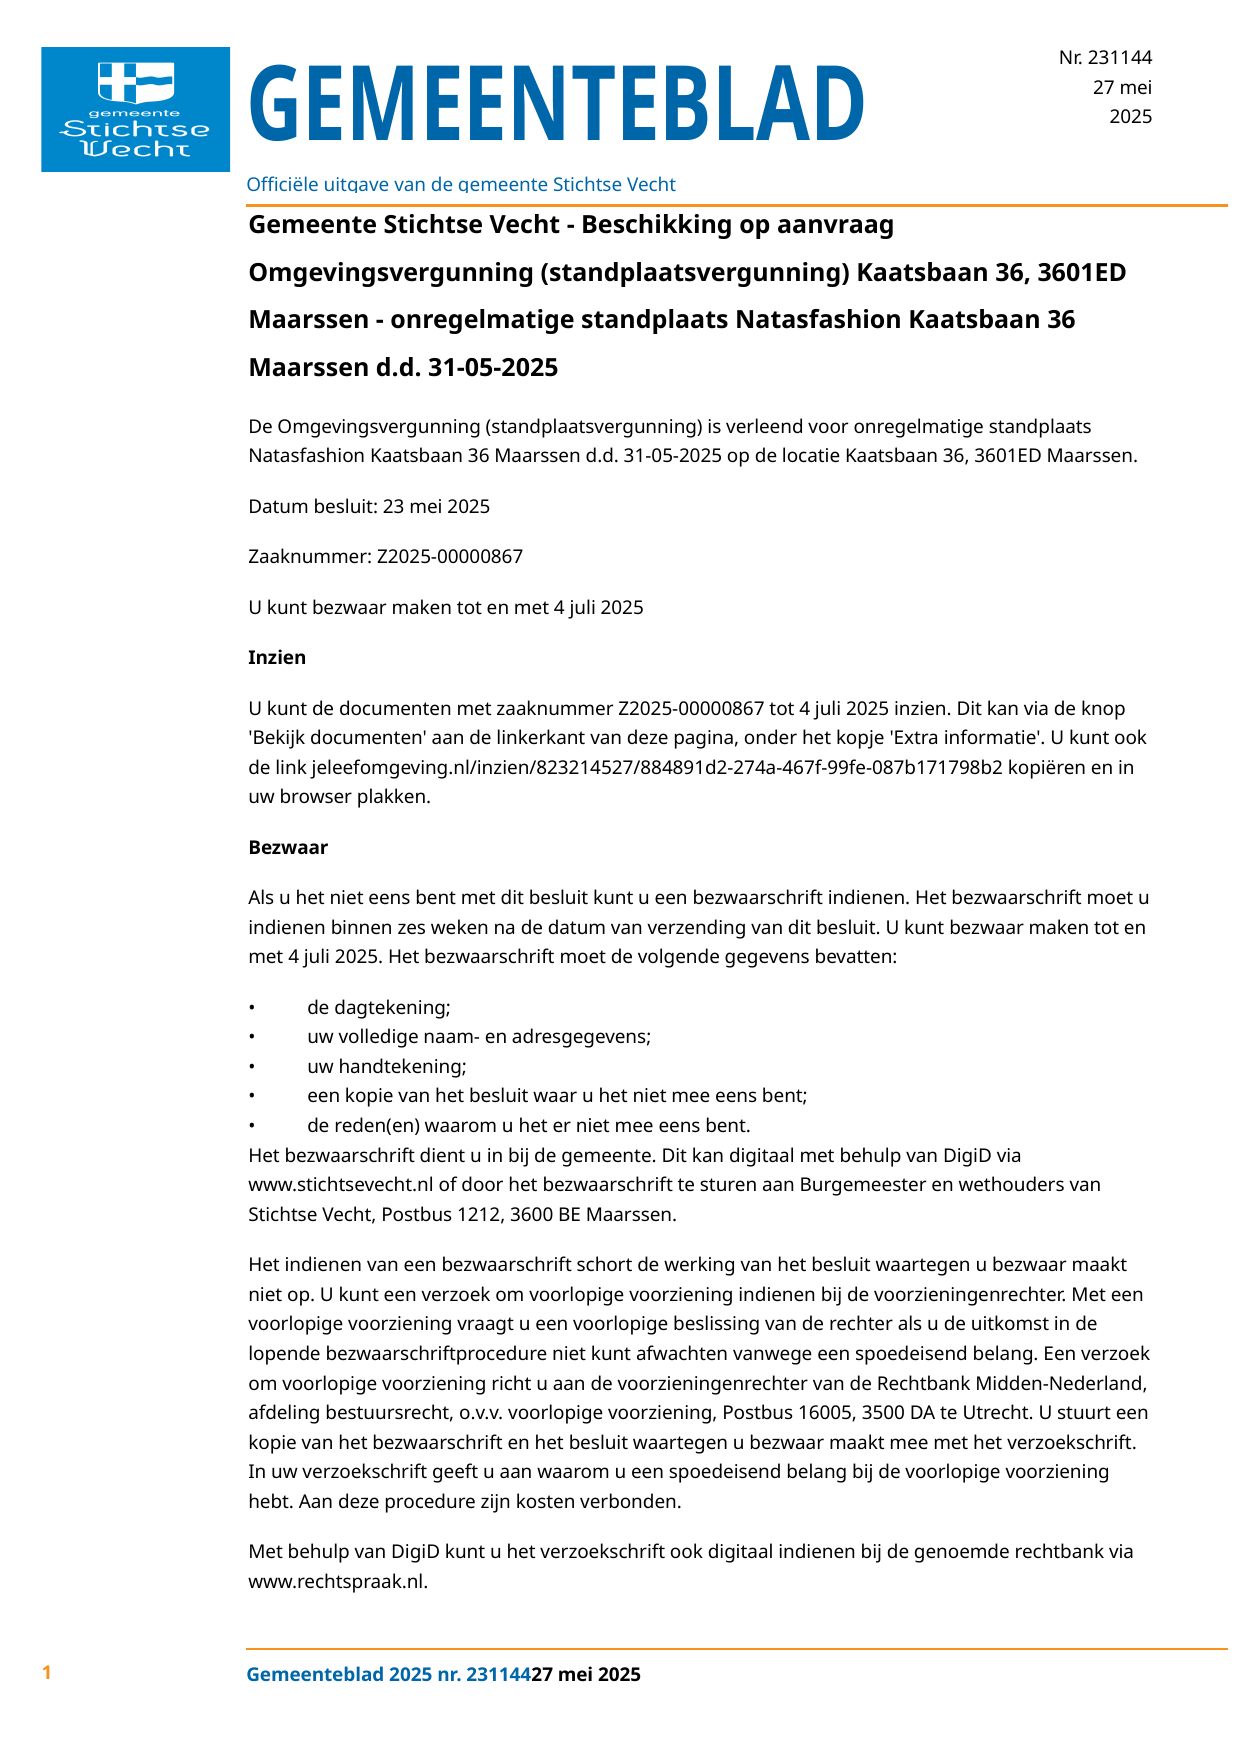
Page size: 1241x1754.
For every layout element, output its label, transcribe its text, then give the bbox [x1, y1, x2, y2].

picture [99, 63, 135, 101]
text U kunt de documenten met zaaknummer Z2025-00000867 tot 4 juli 2025 inzien. Dit kan via de knop 'Bekijk documenten' aan de linkerkant van deze pagina, onder het kopje 'Extra informatie'. U kunt ook de link jeleefomgeving.nl/inzien/823214527/884891d2-274a-467f-99fe-087b171798b2 kopiëren en in uw browser plakken. [248, 695, 1152, 809]
text Als u het niet eens bent met dit besluit kunt u een bezwaarschrift indienen. Het bezwaarschrift moet u indienen binnen zes weken na de datum van verzending van dit besluit. U kunt bezwaar maken tot en met 4 juli 2025. Het bezwaarschrift moet de volgende gegevens bevatten: [248, 884, 1152, 969]
text Zaaknummer: Z2025-00000867 [248, 543, 1152, 569]
text Het bezwaarschrift dient u in bij de gemeente. Dit kan digitaal met behulp van DigiD via www.stichtsevecht.nl of door het bezwaarschrift te sturen aan Burgemeester en wethouders van Stichtse Vecht, Postbus 1212, 3600 BE Maarssen. [248, 1142, 1152, 1227]
text Datum besluit: 23 mei 2025 [248, 493, 1152, 519]
text Gemeente Stichtse Vecht - Beschikking op aanvraag Omgevingsvergunning (standplaatsvergunning) Kaatsbaan 36, 3601ED Maarssen - onregelmatige standplaats Natasfashion Kaatsbaan 36 Maarssen d.d. 31-05-2025 [248, 207, 1152, 384]
text Bezwaar [248, 834, 1152, 860]
text Inzien [248, 644, 1152, 670]
list de reden(en) waarom u het er niet mee eens bent. [248, 1112, 1152, 1138]
text De Omgevingsvergunning (standplaatsvergunning) is verleend voor onregelmatige standplaats Natasfashion Kaatsbaan 36 Maarssen d.d. 31-05-2025 op de locatie Kaatsbaan 36, 3601ED Maarssen. [248, 413, 1152, 468]
list de dagtekening; [248, 994, 1152, 1020]
list uw volledige naam- en adresgegevens; [248, 1023, 1152, 1049]
text Met behulp van DigiD kunt u het verzoekschrift ook digitaal indienen bij de genoemde rechtbank via www.rechtspraak.nl. [248, 1538, 1152, 1594]
picture [137, 63, 174, 103]
list uw handtekening; [248, 1053, 1152, 1079]
text Het indienen van een bezwaarschrift schort de werking van het besluit waartegen u bezwaar maakt niet op. U kunt een verzoek om voorlopige voorziening indienen bij de voorzieningenrechter. Met een voorlopige voorziening vraagt u een voorlopige beslissing van de rechter als u de uitkomst in de lopende bezwaarschriftprocedure niet kunt afwachten vanwege een spoedeisend belang. Een verzoek om voorlopige voorziening richt u aan de voorzieningenrechter van de Rechtbank Midden-Nederland, afdeling bestuursrecht, o.v.v. voorlopige voorziening, Postbus 16005, 3500 DA te Utrecht. U stuurt een kopie van het bezwaarschrift en het besluit waartegen u bezwaar maakt mee met het verzoekschrift. In uw verzoekschrift geeft u aan waarom u een spoedeisend belang bij de voorlopige voorziening hebt. Aan deze procedure zijn kosten verbonden. [248, 1251, 1152, 1514]
text U kunt bezwaar maken tot en met 4 juli 2025 [248, 594, 1152, 620]
list een kopie van het besluit waar u het niet mee eens bent; [248, 1083, 1152, 1108]
